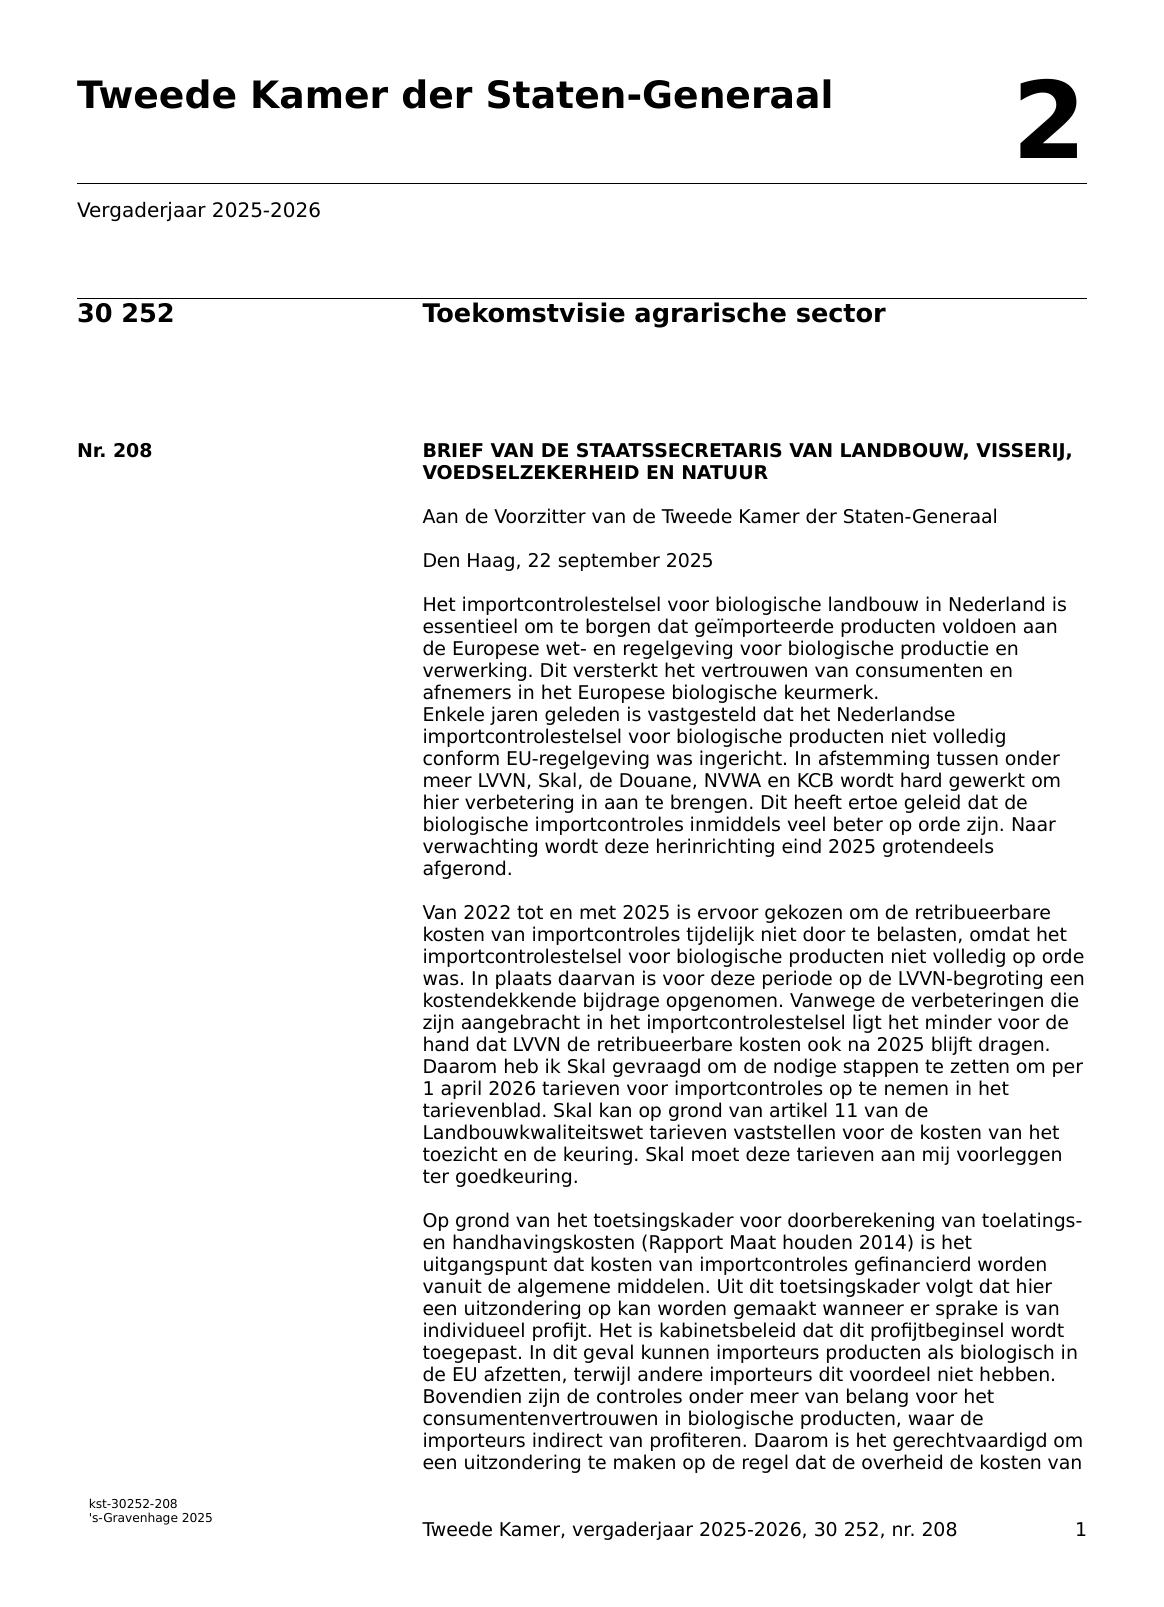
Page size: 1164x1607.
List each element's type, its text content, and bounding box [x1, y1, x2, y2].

text Op grond van het toetsingskader voor doorberekening van toelatings- en handhavingskosten (Rapport Maat houden 2014) is het uitgangspunt dat kosten van importcontroles gefinancierd worden vanuit de algemene middelen. Uit dit toetsingskader volgt dat hier een uitzondering op kan worden gemaakt wanneer er sprake is van individueel profijt. Het is kabinetsbeleid dat dit profijtbeginsel wordt toegepast. In dit geval kunnen importeurs producten als biologisch in de EU afzetten, terwijl andere importeurs dit voordeel niet hebben. Bovendien zijn de controles onder meer van belang voor het consumentenvertrouwen in biologische producten, waar de importeurs indirect van profiteren. Daarom is het gerechtvaardigd om een uitzondering te maken op de regel dat de overheid de kosten van [422, 1210, 1087, 1474]
text Het importcontrolestelsel voor biologische landbouw in Nederland is essentieel om te borgen dat geïmporteerde producten voldoen aan de Europese wet- en regelgeving voor biologische productie en verwerking. Dit versterkt het vertrouwen van consumenten en afnemers in het Europese biologische keurmerk. [422, 594, 1087, 704]
table_header 2 [886, 59, 1087, 183]
text Enkele jaren geleden is vastgesteld dat het Nederlandse importcontrolestelsel voor biologische producten niet volledig conform EU-regelgeving was ingericht. In afstemming tussen onder meer LVVN, Skal, de Douane, NVWA en KCB wordt hard gewerkt om hier verbetering in aan te brengen. Dit heeft ertoe geleid dat de biologische importcontroles inmiddels veel beter op orde zijn. Naar verwachting wordt deze herinrichting eind 2025 grotendeels afgerond. [422, 704, 1087, 880]
text Aan de Voorzitter van de Tweede Kamer der Staten-Generaal [422, 506, 1087, 528]
text Den Haag, 22 september 2025 [422, 550, 1087, 572]
table_cell Vergaderjaar 2025-2026 [77, 184, 1087, 298]
subtitle 30 252 Toekomstvisie agrarische sector [77, 299, 1087, 329]
text Van 2022 tot en met 2025 is ervoor gekozen om de retribueerbare kosten van importcontroles tijdelijk niet door te belasten, omdat het importcontrolestelsel voor biologische producten niet volledig op orde was. In plaats daarvan is voor deze periode op de LVVN-begroting een kostendekkende bijdrage opgenomen. Vanwege de verbeteringen die zijn aangebracht in het importcontrolestelsel ligt het minder voor de hand dat LVVN de retribueerbare kosten ook na 2025 blijft dragen. Daarom heb ik Skal gevraagd om de nodige stappen te zetten om per 1 april 2026 tarieven voor importcontroles op te nemen in het tarievenblad. Skal kan op grond van artikel 11 van de Landbouwkwaliteitswet tarieven vaststellen voor de kosten van het toezicht en de keuring. Skal moet deze tarieven aan mij voorleggen ter goedkeuring. [422, 902, 1087, 1188]
subtitle Nr. 208 BRIEF VAN DE STAATSSECRETARIS VAN LANDBOUW, VISSERIJ, VOEDSELZEKERHEID EN NATUUR [77, 440, 1087, 484]
table_header Tweede Kamer der Staten-Generaal [77, 59, 886, 183]
text kst-30252-208 [88, 1497, 323, 1511]
text 's-Gravenhage 2025 [88, 1511, 323, 1525]
